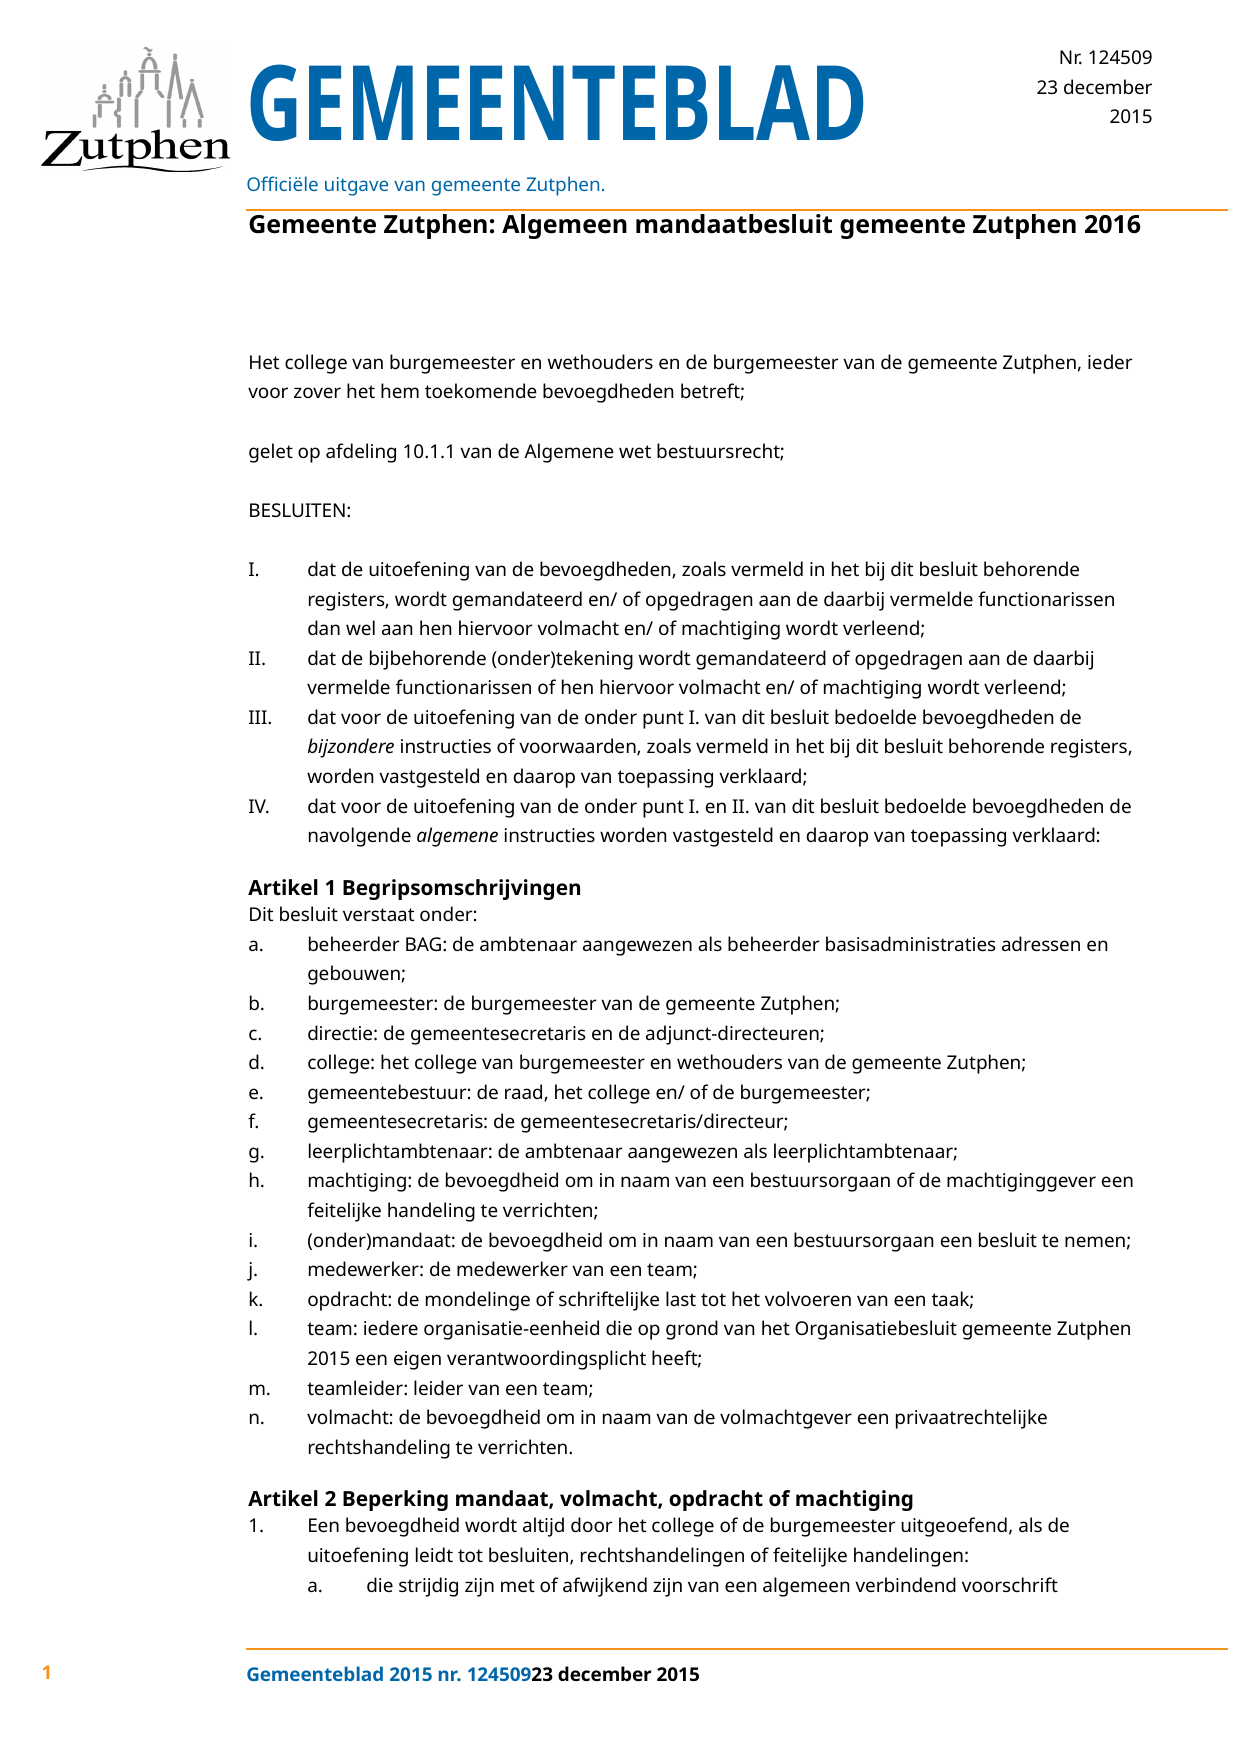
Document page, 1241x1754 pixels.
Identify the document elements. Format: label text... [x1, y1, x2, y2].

text Dit besluit verstaat onder: [248, 901, 1152, 927]
list gemeentebestuur: de raad, het college en/ of de burgemeester; [248, 1079, 1152, 1104]
text Het college van burgemeester en wethouders en de burgemeester van de gemeente Zutphen, ieder voor zover het hem toekomende bevoegdheden betreft; [248, 349, 1152, 404]
text Gemeente Zutphen: Algemeen mandaatbesluit gemeente Zutphen 2016 [248, 211, 1152, 241]
list dat de uitoefening van de bevoegdheden, zoals vermeld in het bij dit besluit behorende registers, wordt gemandateerd en/ of opgedragen aan de daarbij vermelde functionarissen dan wel aan hen hiervoor volmacht en/ of machtiging wordt verleend; [248, 556, 1152, 641]
list teamleider: leider van een team; [248, 1375, 1152, 1400]
text gelet op afdeling 10.1.1 van de Algemene wet bestuursrecht; [248, 438, 1152, 464]
list burgemeester: de burgemeester van de gemeente Zutphen; [248, 990, 1152, 1016]
list machtiging: de bevoegdheid om in naam van een bestuursorgaan of de machtiginggever een feitelijke handeling te verrichten; [248, 1168, 1152, 1223]
list dat voor de uitoefening van de onder punt I. van dit besluit bedoelde bevoegdheden de bijzondere instructies of voorwaarden, zoals vermeld in het bij dit besluit behorende registers, worden vastgesteld en daarop van toepassing verklaard; [248, 704, 1152, 789]
list directie: de gemeentesecretaris en de adjunct-directeuren; [248, 1020, 1152, 1045]
text Artikel 1 Begripsomschrijvingen [248, 873, 1152, 901]
list opdracht: de mondelinge of schriftelijke last tot het volvoeren van een taak; [248, 1286, 1152, 1312]
list college: het college van burgemeester en wethouders van de gemeente Zutphen; [248, 1049, 1152, 1075]
text BESLUITEN: [248, 497, 1152, 523]
list beheerder BAG: de ambtenaar aangewezen als beheerder basisadministraties adressen en gebouwen; [248, 931, 1152, 986]
list die strijdig zijn met of afwijkend zijn van een algemeen verbindend voorschrift [307, 1572, 1152, 1598]
list leerplichtambtenaar: de ambtenaar aangewezen als leerplichtambtenaar; [248, 1138, 1152, 1164]
text Artikel 2 Beperking mandaat, volmacht, opdracht of machtiging [248, 1484, 1152, 1513]
list Een bevoegdheid wordt altijd door het college of de burgemeester uitgeoefend, als de uitoefening leidt tot besluiten, rechtshandelingen of feitelijke handelingen: [248, 1513, 1152, 1568]
list dat voor de uitoefening van de onder punt I. en II. van dit besluit bedoelde bevoegdheden de navolgende algemene instructies worden vastgesteld en daarop van toepassing verklaard: [248, 793, 1152, 848]
list (onder)mandaat: de bevoegdheid om in naam van een bestuursorgaan een besluit te nemen; [248, 1227, 1152, 1252]
picture [41, 47, 231, 172]
list gemeentesecretaris: de gemeentesecretaris/directeur; [248, 1108, 1152, 1134]
list medewerker: de medewerker van een team; [248, 1256, 1152, 1282]
list volmacht: de bevoegdheid om in naam van de volmachtgever een privaatrechtelijke rechtshandeling te verrichten. [248, 1404, 1152, 1459]
list team: iedere organisatie-eenheid die op grond van het Organisatiebesluit gemeente Zutphen 2015 een eigen verantwoordingsplicht heeft; [248, 1316, 1152, 1371]
list dat de bijbehorende (onder)tekening wordt gemandateerd of opgedragen aan de daarbij vermelde functionarissen of hen hiervoor volmacht en/ of machtiging wordt verleend; [248, 645, 1152, 700]
